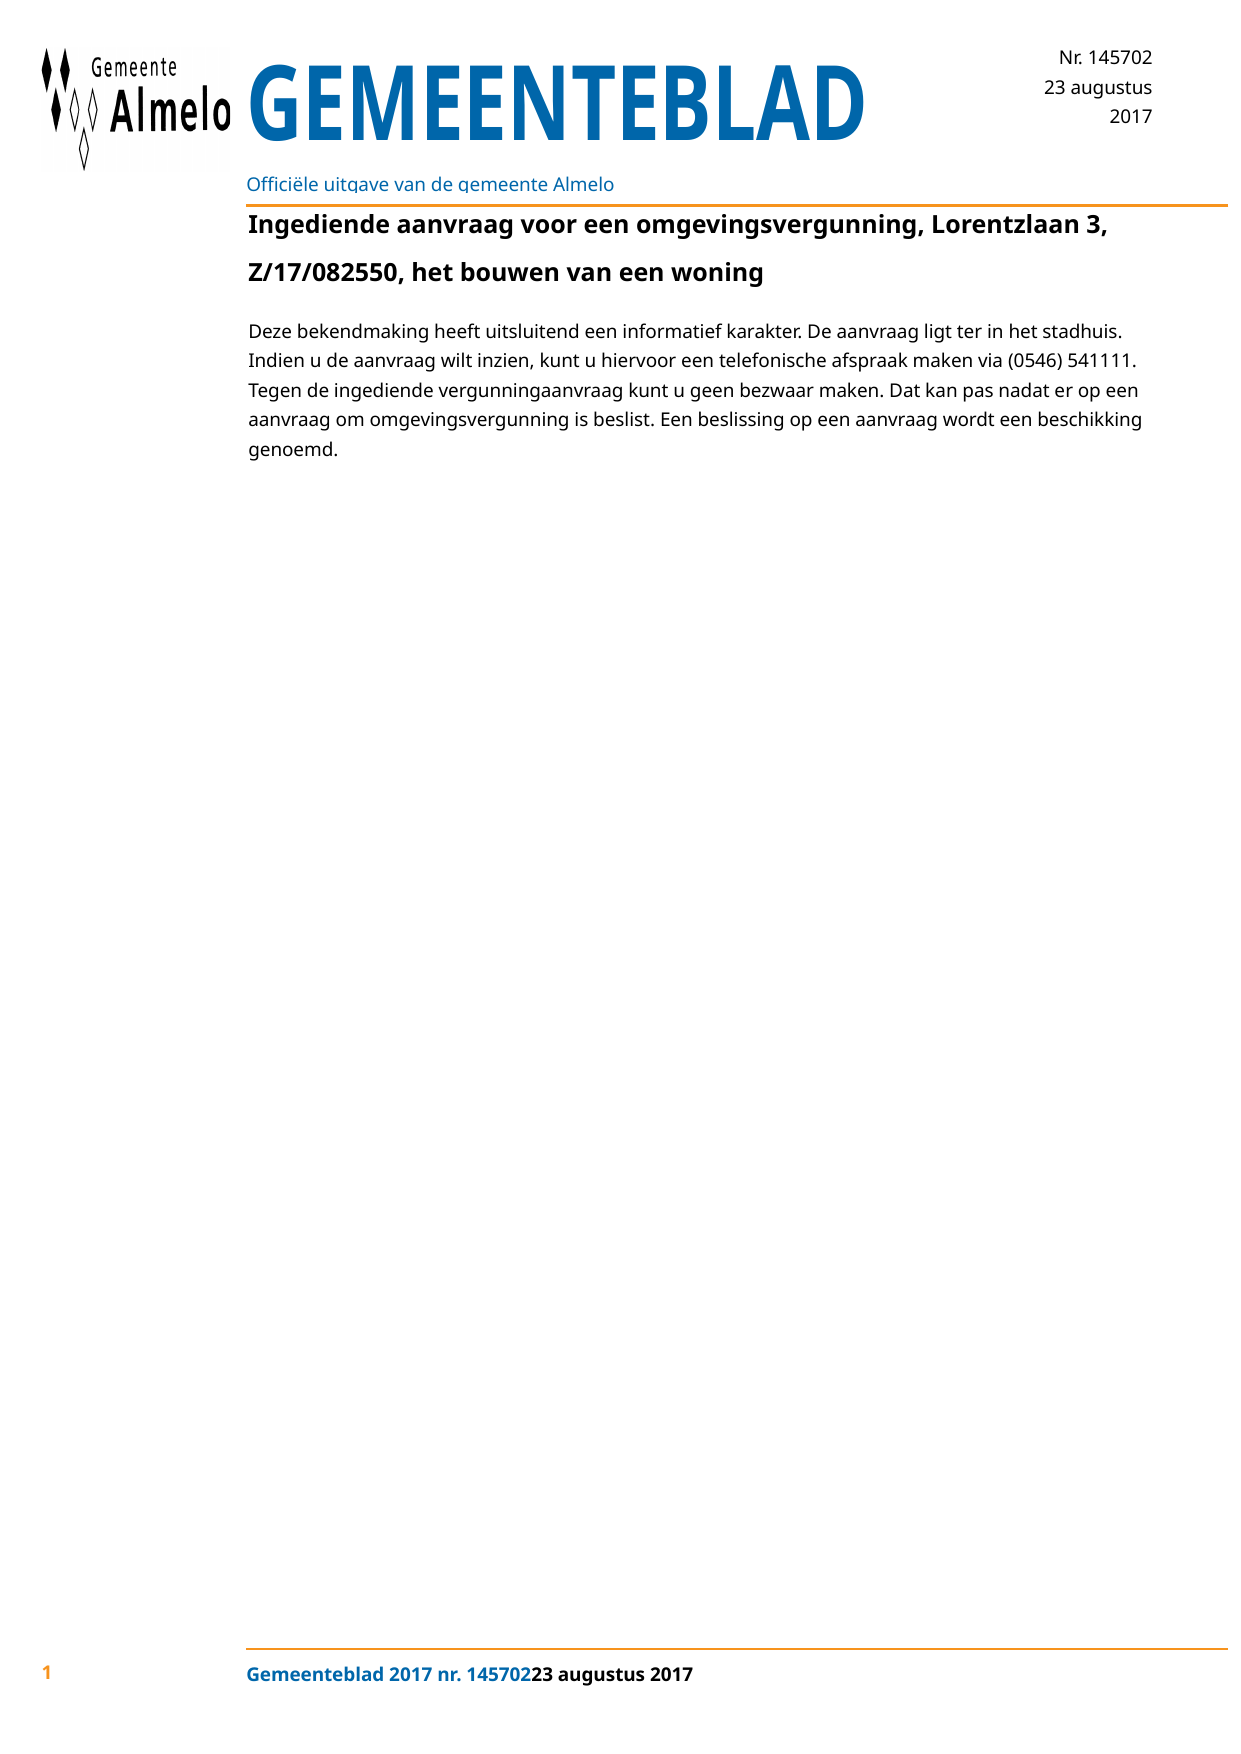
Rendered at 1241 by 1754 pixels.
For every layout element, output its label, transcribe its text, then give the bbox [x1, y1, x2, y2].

text Deze bekendmaking heeft uitsluitend een informatief karakter. De aanvraag ligt ter in het stadhuis. Indien u de aanvraag wilt inzien, kunt u hiervoor een telefonische afspraak maken via (0546) 541111. Tegen de ingediende vergunningaanvraag kunt u geen bezwaar maken. Dat kan pas nadat er op een aanvraag om omgevingsvergunning is beslist. Een beslissing op een aanvraag wordt een beschikking genoemd. [248, 318, 1152, 462]
picture [41, 47, 231, 172]
text Ingediende aanvraag voor een omgevingsvergunning, Lorentzlaan 3, Z/17/082550, het bouwen van een woning [248, 207, 1152, 288]
